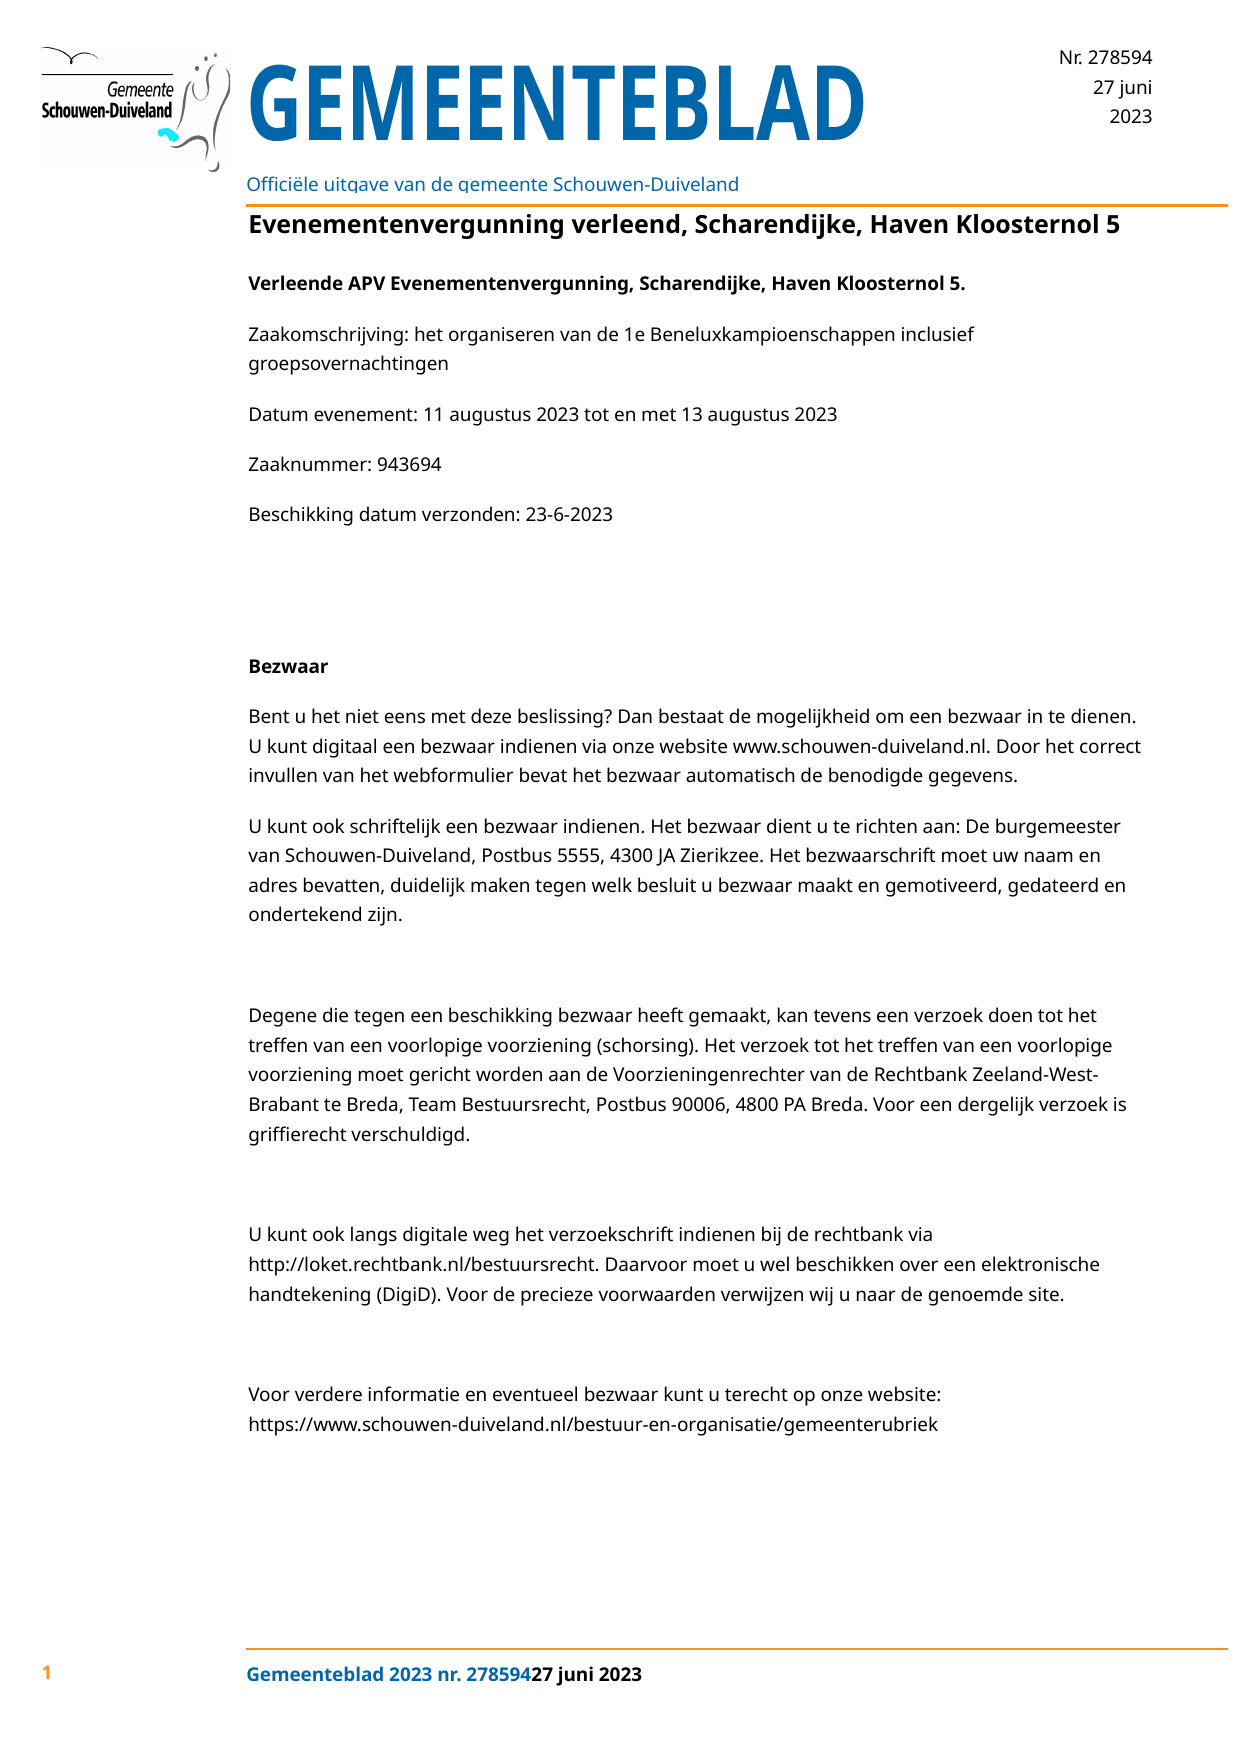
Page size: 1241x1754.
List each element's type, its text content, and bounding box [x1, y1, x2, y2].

text Bent u het niet eens met deze beslissing? Dan bestaat de mogelijkheid om een bezwaar in te dienen. U kunt digitaal een bezwaar indienen via onze website www.schouwen-duiveland.nl. Door het correct invullen van het webformulier bevat het bezwaar automatisch de benodigde gegevens. [248, 703, 1152, 788]
text U kunt ook schriftelijk een bezwaar indienen. Het bezwaar dient u te richten aan: De burgemeester van Schouwen-Duiveland, Postbus 5555, 4300 JA Zierikzee. Het bezwaarschrift moet uw naam en adres bevatten, duidelijk maken tegen welk besluit u bezwaar maakt en gemotiveerd, gedateerd en ondertekend zijn. [248, 813, 1152, 927]
text Bezwaar [248, 653, 1152, 678]
text Beschikking datum verzonden: 23-6-2023 [248, 502, 1152, 527]
text Degene die tegen een beschikking bezwaar heeft gemaakt, kan tevens een verzoek doen tot het treffen van een voorlopige voorziening (schorsing). Het verzoek tot het treffen van een voorlopige voorziening moet gericht worden aan de Voorzieningenrechter van de Rechtbank Zeeland-West-Brabant te Breda, Team Bestuursrecht, Postbus 90006, 4800 PA Breda. Voor een dergelijk verzoek is griffierecht verschuldigd. [248, 1002, 1152, 1146]
text U kunt ook langs digitale weg het verzoekschrift indienen bij de rechtbank via http://loket.rechtbank.nl/bestuursrecht. Daarvoor moet u wel beschikken over een elektronische handtekening (DigiD). Voor de precieze voorwaarden verwijzen wij u naar de genoemde site. [248, 1222, 1152, 1306]
text Zaaknummer: 943694 [248, 451, 1152, 477]
text Voor verdere informatie en eventueel bezwaar kunt u terecht op onze website: https://www.schouwen-duiveland.nl/bestuur-en-organisatie/gemeenterubriek [248, 1382, 1152, 1437]
text Evenementenvergunning verleend, Scharendijke, Haven Kloosternol 5 [248, 207, 1152, 241]
text Verleende APV Evenementenvergunning, Scharendijke, Haven Kloosternol 5. [248, 270, 1152, 296]
text Datum evenement: 11 augustus 2023 tot en met 13 augustus 2023 [248, 401, 1152, 426]
text Zaakomschrijving: het organiseren van de 1e Beneluxkampioenschappen inclusief groepsovernachtingen [248, 321, 1152, 376]
picture [41, 47, 231, 172]
